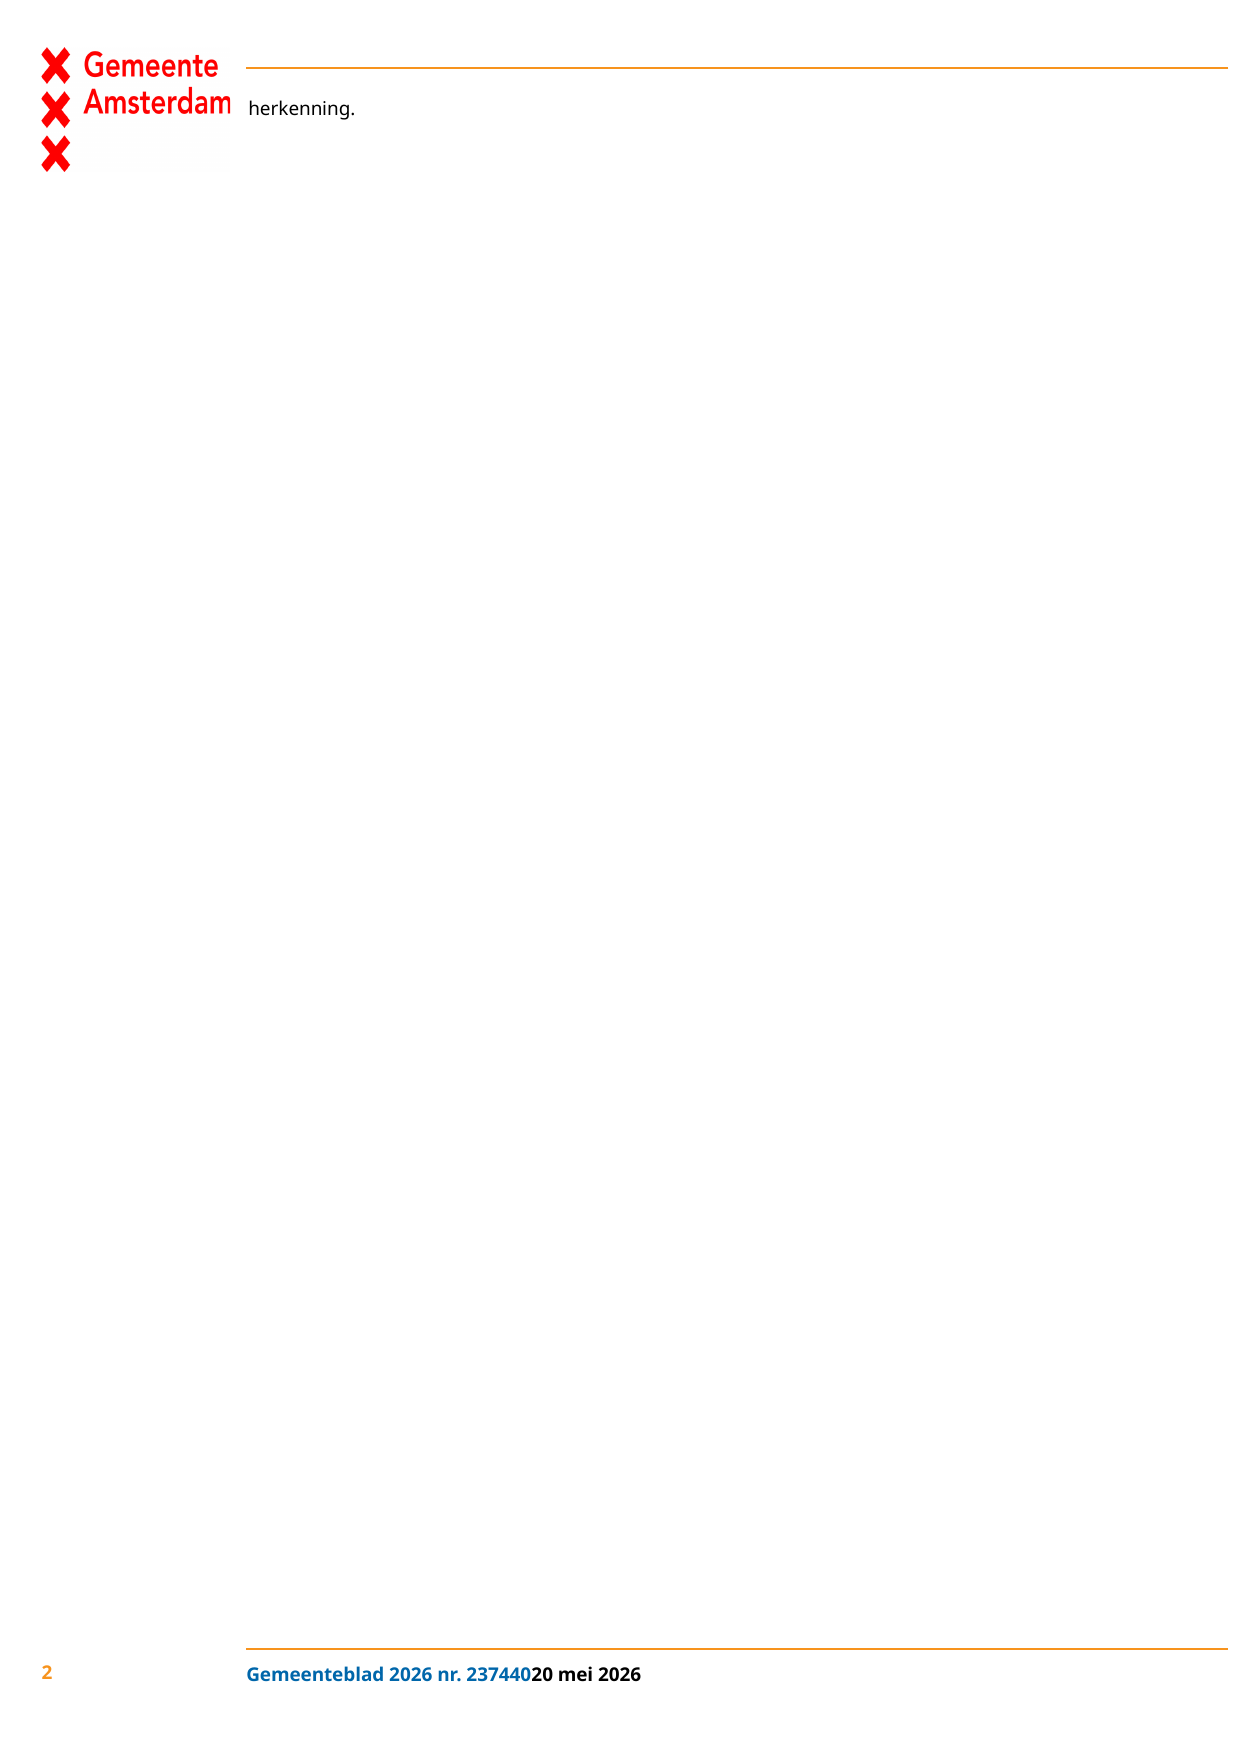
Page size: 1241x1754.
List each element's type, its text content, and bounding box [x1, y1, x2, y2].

text herkenning. [248, 95, 1152, 121]
picture [41, 47, 231, 172]
